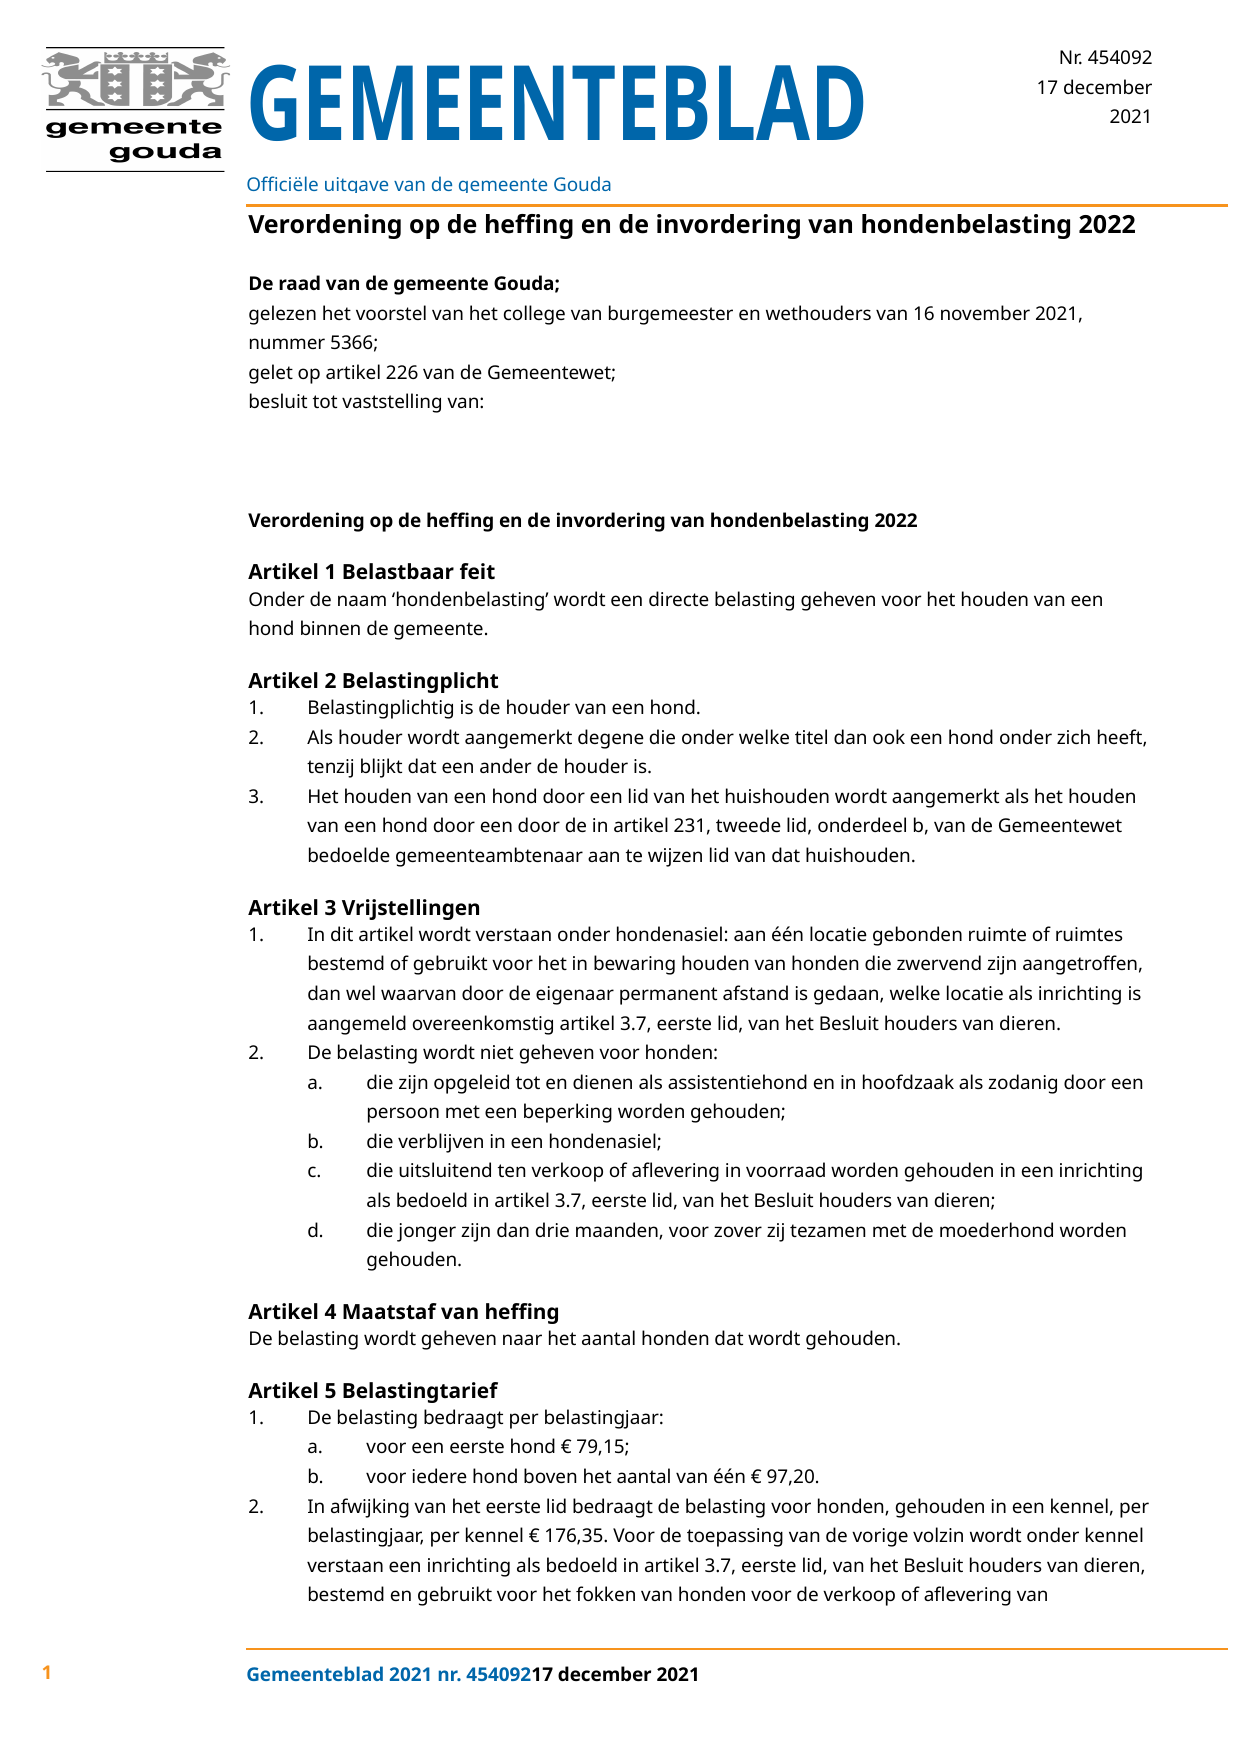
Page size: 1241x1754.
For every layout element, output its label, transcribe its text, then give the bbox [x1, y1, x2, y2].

list die zijn opgeleid tot en dienen als assistentiehond en in hoofdzaak als zodanig door een persoon met een beperking worden gehouden; [307, 1069, 1152, 1124]
list voor iedere hond boven het aantal van één € 97,20. [307, 1463, 1152, 1489]
list voor een eerste hond € 79,15; [307, 1434, 1152, 1459]
text Artikel 2 Belastingplicht [248, 666, 1152, 694]
picture [41, 47, 231, 172]
text Artikel 4 Maatstaf van heffing [248, 1297, 1152, 1325]
list De belasting wordt niet geheven voor honden: [248, 1039, 1152, 1065]
text Artikel 5 Belastingtarief [248, 1376, 1152, 1404]
list Als houder wordt aangemerkt degene die onder welke titel dan ook een hond onder zich heeft, tenzij blijkt dat een ander de houder is. [248, 724, 1152, 779]
text besluit tot vaststelling van: [248, 389, 1152, 414]
text Verordening op de heffing en de invordering van hondenbelasting 2022 [248, 207, 1152, 241]
text De raad van de gemeente Gouda; [248, 270, 1152, 296]
text gelet op artikel 226 van de Gemeentewet; [248, 359, 1152, 385]
list die uitsluitend ten verkoop of aflevering in voorraad worden gehouden in een inrichting als bedoeld in artikel 3.7, eerste lid, van het Besluit houders van dieren; [307, 1158, 1152, 1213]
text Onder de naam ‘hondenbelasting’ wordt een directe belasting geheven voor het houden van een hond binnen de gemeente. [248, 586, 1152, 641]
list die verblijven in een hondenasiel; [307, 1128, 1152, 1154]
list In dit artikel wordt verstaan onder hondenasiel: aan één locatie gebonden ruimte of ruimtes bestemd of gebruikt voor het in bewaring houden van honden die zwervend zijn aangetroffen, dan wel waarvan door de eigenaar permanent afstand is gedaan, welke locatie als inrichting is aangemeld overeenkomstig artikel 3.7, eerste lid, van het Besluit houders van dieren. [248, 921, 1152, 1036]
list Het houden van een hond door een lid van het huishouden wordt aangemerkt als het houden van een hond door een door de in artikel 231, tweede lid, onderdeel b, van de Gemeentewet bedoelde gemeenteambtenaar aan te wijzen lid van dat huishouden. [248, 783, 1152, 868]
list die jonger zijn dan drie maanden, voor zover zij tezamen met de moederhond worden gehouden. [307, 1217, 1152, 1272]
text Artikel 3 Vrijstellingen [248, 893, 1152, 921]
list In afwijking van het eerste lid bedraagt de belasting voor honden, gehouden in een kennel, per belastingjaar, per kennel € 176,35. Voor de toepassing van de vorige volzin wordt onder kennel verstaan een inrichting als bedoeld in artikel 3.7, eerste lid, van het Besluit houders van dieren, bestemd en gebruikt voor het fokken van honden voor de verkoop of aflevering van [248, 1493, 1152, 1607]
text gelezen het voorstel van het college van burgemeester en wethouders van 16 november 2021, nummer 5366; [248, 300, 1152, 355]
text Artikel 1 Belastbaar feit [248, 557, 1152, 586]
text De belasting wordt geheven naar het aantal honden dat wordt gehouden. [248, 1325, 1152, 1351]
text Verordening op de heffing en de invordering van hondenbelasting 2022 [248, 507, 1152, 533]
list De belasting bedraagt per belastingjaar: [248, 1404, 1152, 1430]
list Belastingplichtig is de houder van een hond. [248, 694, 1152, 720]
